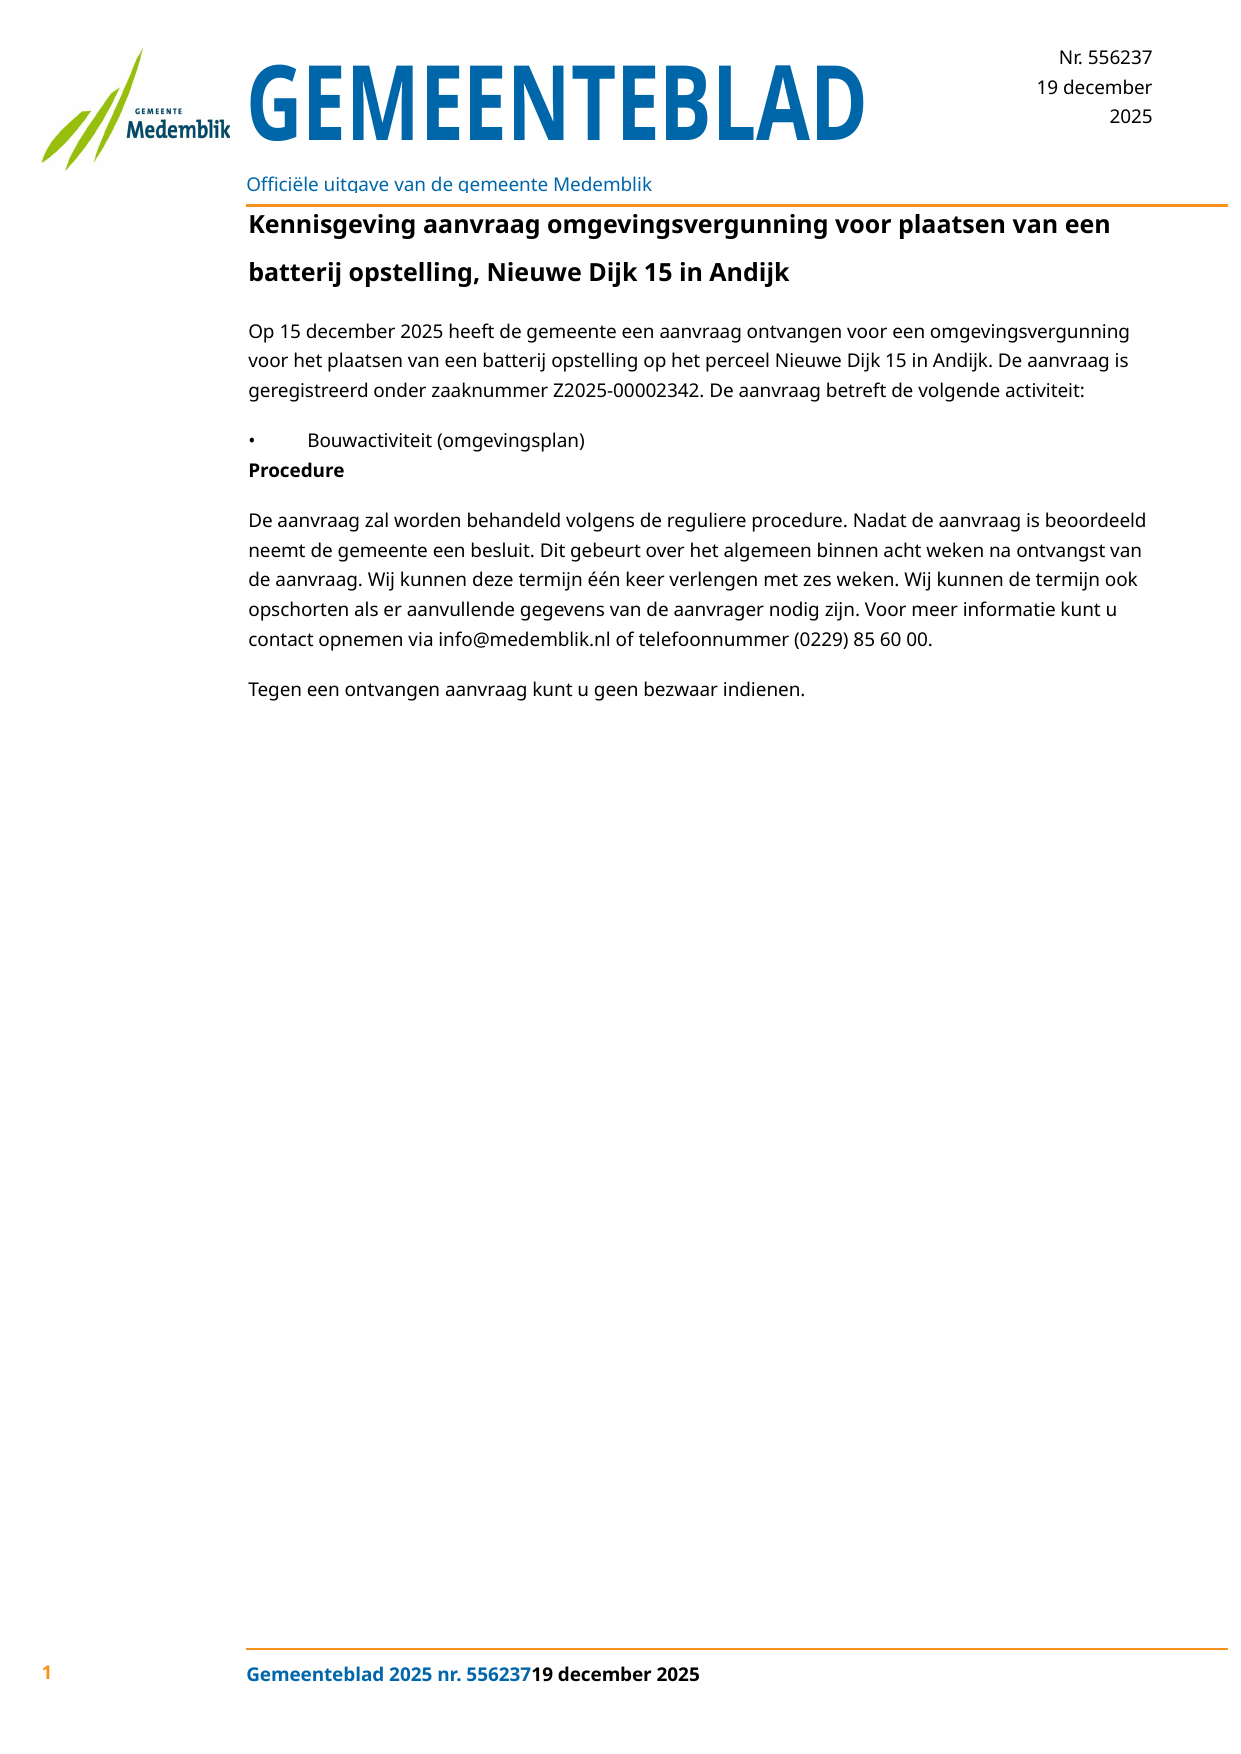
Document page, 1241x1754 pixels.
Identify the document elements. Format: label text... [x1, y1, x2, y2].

text Kennisgeving aanvraag omgevingsvergunning voor plaatsen van een batterij opstelling, Nieuwe Dijk 15 in Andijk [248, 207, 1152, 288]
picture [41, 47, 231, 172]
text Procedure [248, 457, 1152, 483]
text Tegen een ontvangen aanvraag kunt u geen bezwaar indienen. [248, 676, 1152, 702]
text De aanvraag zal worden behandeld volgens de reguliere procedure. Nadat de aanvraag is beoordeeld neemt de gemeente een besluit. Dit gebeurt over het algemeen binnen acht weken na ontvangst van de aanvraag. Wij kunnen deze termijn één keer verlengen met zes weken. Wij kunnen de termijn ook opschorten als er aanvullende gegevens van de aanvrager nodig zijn. Voor meer informatie kunt u contact opnemen via info@medemblik.nl of telefoonnummer (0229) 85 60 00. [248, 507, 1152, 652]
text Op 15 december 2025 heeft de gemeente een aanvraag ontvangen voor een omgevingsvergunning voor het plaatsen van een batterij opstelling op het perceel Nieuwe Dijk 15 in Andijk. De aanvraag is geregistreerd onder zaaknummer Z2025-00002342. De aanvraag betreft de volgende activiteit: [248, 318, 1152, 403]
list Bouwactiviteit (omgevingsplan) [248, 427, 1152, 453]
